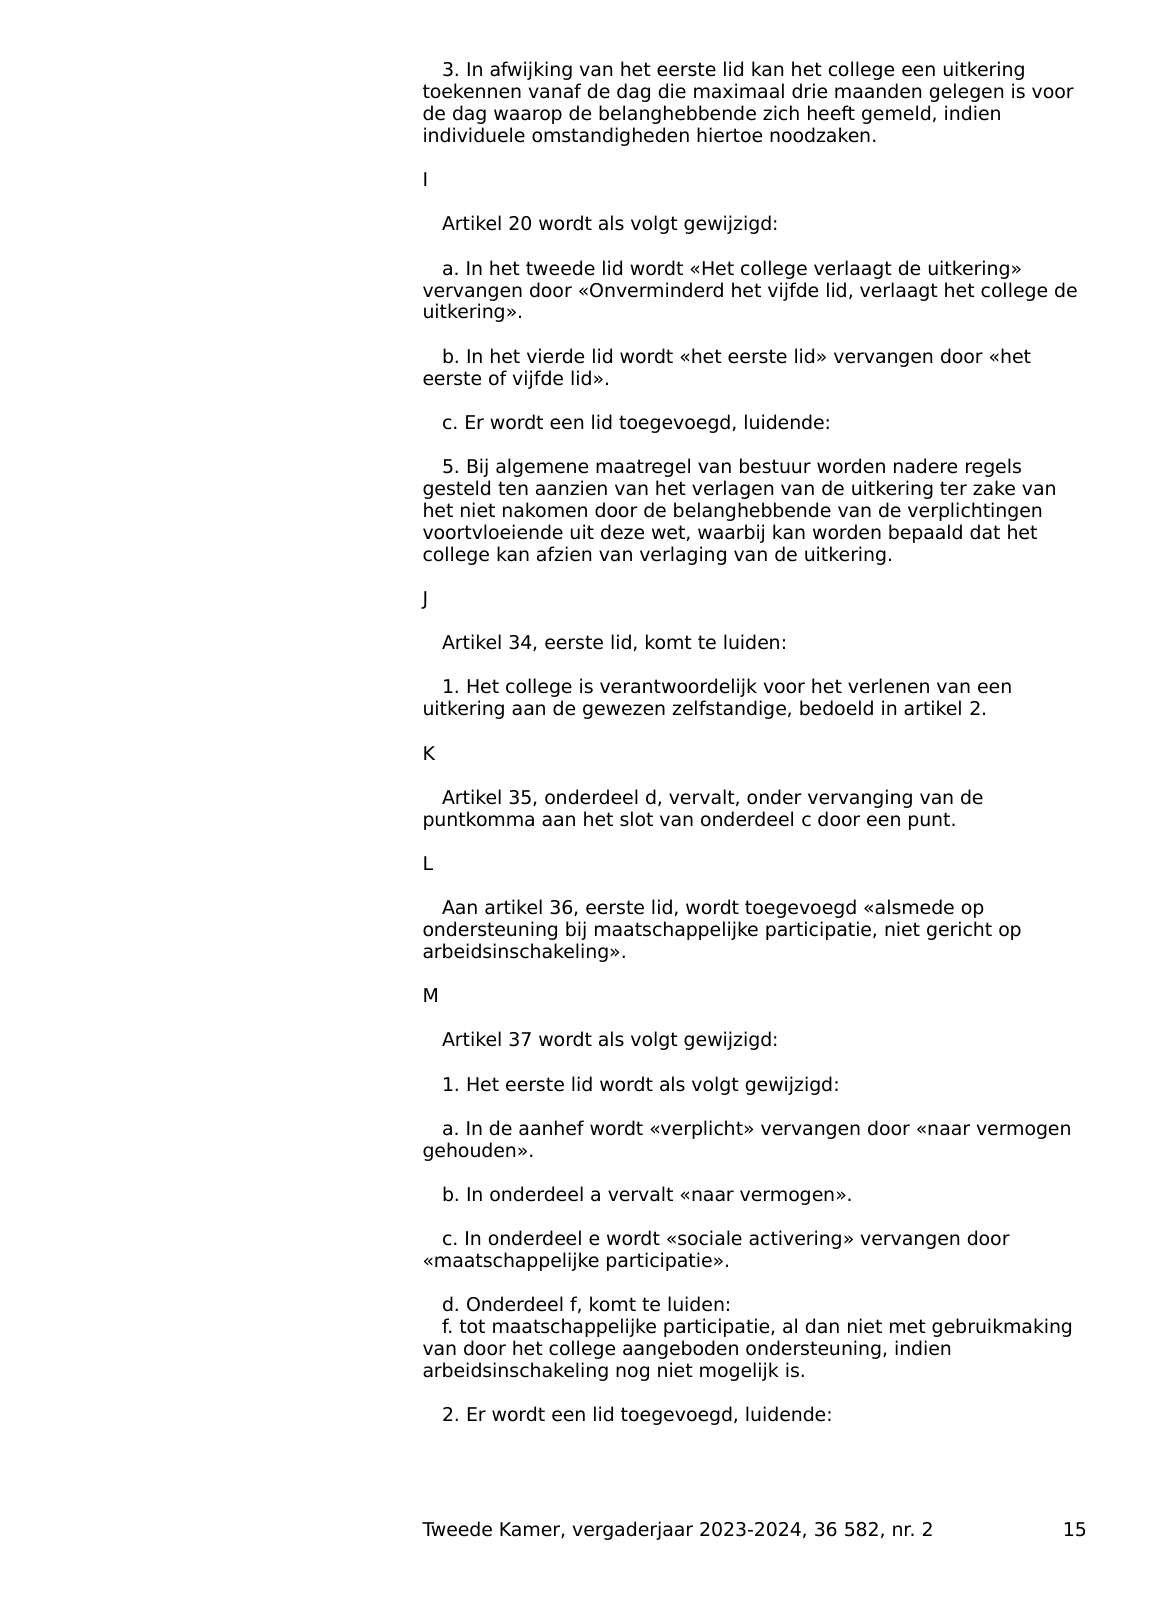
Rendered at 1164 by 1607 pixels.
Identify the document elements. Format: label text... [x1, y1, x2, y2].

text f. tot maatschappelijke participatie, al dan niet met gebruikmaking van door het college aangeboden ondersteuning, indien arbeidsinschakeling nog niet mogelijk is. [422, 1316, 1087, 1382]
text 3. In afwijking van het eerste lid kan het college een uitkering toekennen vanaf de dag die maximaal drie maanden gelegen is voor de dag waarop de belanghebbende zich heeft gemeld, indien individuele omstandigheden hiertoe noodzaken. [422, 59, 1087, 147]
text Artikel 37 wordt als volgt gewijzigd: [422, 1029, 1087, 1051]
text L [422, 853, 1087, 875]
text Artikel 34, eerste lid, komt te luiden: [422, 632, 1087, 654]
text 1. Het college is verantwoordelijk voor het verlenen van een uitkering aan de gewezen zelfstandige, bedoeld in artikel 2. [422, 676, 1087, 720]
text K [422, 742, 1087, 764]
text c. In onderdeel e wordt «sociale activering» vervangen door «maatschappelijke participatie». [422, 1228, 1087, 1272]
text b. In het vierde lid wordt «het eerste lid» vervangen door «het eerste of vijfde lid». [422, 346, 1087, 389]
text Artikel 35, onderdeel d, vervalt, onder vervanging van de puntkomma aan het slot van onderdeel c door een punt. [422, 787, 1087, 831]
text a. In het tweede lid wordt «Het college verlaagt de uitkering» vervangen door «Onverminderd het vijfde lid, verlaagt het college de uitkering». [422, 257, 1087, 323]
text a. In de aanhef wordt «verplicht» vervangen door «naar vermogen gehouden». [422, 1118, 1087, 1162]
text M [422, 985, 1087, 1007]
text c. Er wordt een lid toegevoegd, luidende: [422, 412, 1087, 434]
text 2. Er wordt een lid toegevoegd, luidende: [422, 1404, 1087, 1426]
text d. Onderdeel f, komt te luiden: [422, 1294, 1087, 1316]
text b. In onderdeel a vervalt «naar vermogen». [422, 1184, 1087, 1206]
text Aan artikel 36, eerste lid, wordt toegevoegd «alsmede op ondersteuning bij maatschappelijke participatie, niet gericht op arbeidsinschakeling». [422, 897, 1087, 963]
text I [422, 169, 1087, 191]
text J [422, 588, 1087, 610]
text Artikel 20 wordt als volgt gewijzigd: [422, 213, 1087, 235]
text 1. Het eerste lid wordt als volgt gewijzigd: [422, 1073, 1087, 1095]
text 5. Bij algemene maatregel van bestuur worden nadere regels gesteld ten aanzien van het verlagen van de uitkering ter zake van het niet nakomen door de belanghebbende van de verplichtingen voortvloeiende uit deze wet, waarbij kan worden bepaald dat het college kan afzien van verlaging van de uitkering. [422, 456, 1087, 566]
